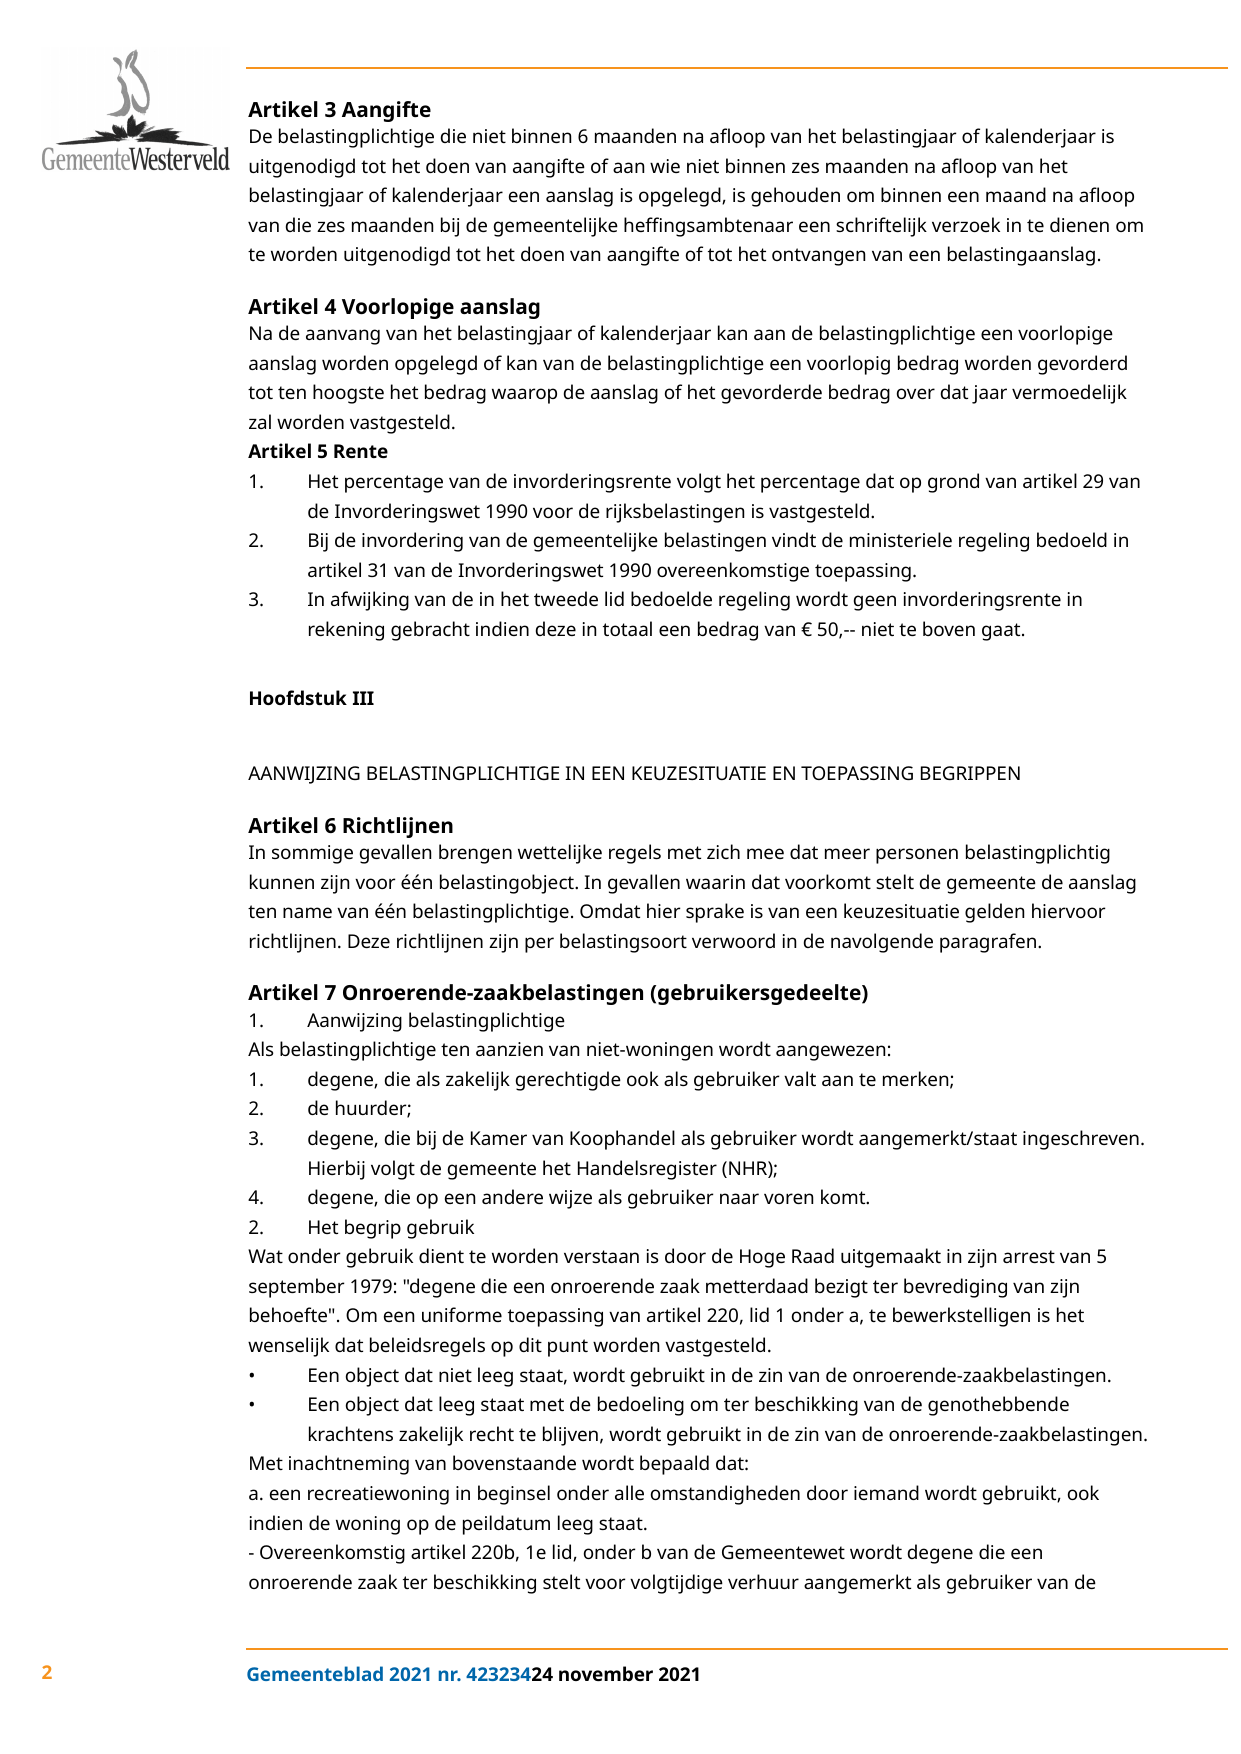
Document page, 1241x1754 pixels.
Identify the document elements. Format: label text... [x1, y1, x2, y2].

text De belastingplichtige die niet binnen 6 maanden na afloop van het belastingjaar of kalenderjaar is uitgenodigd tot het doen van aangifte of aan wie niet binnen zes maanden na afloop van het belastingjaar of kalenderjaar een aanslag is opgelegd, is gehouden om binnen een maand na afloop van die zes maanden bij de gemeentelijke heffingsambtenaar een schriftelijk verzoek in te dienen om te worden uitgenodigd tot het doen van aangifte of tot het ontvangen van een belastingaanslag. [248, 123, 1152, 267]
list Het percentage van de invorderingsrente volgt het percentage dat op grond van artikel 29 van de Invorderingswet 1990 voor de rijksbelastingen is vastgesteld. [248, 468, 1152, 524]
list Een object dat niet leeg staat, wordt gebruikt in de zin van de onroerende-zaakbelastingen. [248, 1362, 1152, 1388]
text a. een recreatiewoning in beginsel onder alle omstandigheden door iemand wordt gebruikt, ook indien de woning op de peildatum leeg staat. [248, 1480, 1152, 1536]
text - Overeenkomstig artikel 220b, 1e lid, onder b van de Gemeentewet wordt degene die een onroerende zaak ter beschikking stelt voor volgtijdige verhuur aangemerkt als gebruiker van de [248, 1539, 1152, 1595]
text AANWIJZING BELASTINGPLICHTIGE IN EEN KEUZESITUATIE EN TOEPASSING BEGRIPPEN [248, 760, 1152, 786]
picture [41, 47, 231, 172]
list degene, die op een andere wijze als gebruiker naar voren komt. [248, 1184, 1152, 1210]
text Artikel 7 Onroerende-zaakbelastingen (gebruikersgedeelte) [248, 978, 1152, 1007]
text Als belastingplichtige ten aanzien van niet-woningen wordt aangewezen: [248, 1036, 1152, 1062]
text Artikel 3 Aangifte [248, 95, 1152, 123]
list In afwijking van de in het tweede lid bedoelde regeling wordt geen invorderingsrente in rekening gebracht indien deze in totaal een bedrag van € 50,-- niet te boven gaat. [248, 587, 1152, 642]
list de huurder; [248, 1096, 1152, 1121]
list Het begrip gebruik [248, 1214, 1152, 1240]
text Artikel 5 Rente [248, 439, 1152, 464]
list degene, die als zakelijk gerechtigde ook als gebruiker valt aan te merken; [248, 1066, 1152, 1092]
text Wat onder gebruik dient te worden verstaan is door de Hoge Raad uitgemaakt in zijn arrest van 5 september 1979: "degene die een onroerende zaak metterdaad bezigt ter bevrediging van zijn behoefte". Om een uniforme toepassing van artikel 220, lid 1 onder a, te bewerkstelligen is het wenselijk dat beleidsregels op dit punt worden vastgesteld. [248, 1243, 1152, 1358]
list Bij de invordering van de gemeentelijke belastingen vindt de ministeriele regeling bedoeld in artikel 31 van de Invorderingswet 1990 overeenkomstige toepassing. [248, 527, 1152, 583]
list degene, die bij de Kamer van Koophandel als gebruiker wordt aangemerkt/staat ingeschreven. Hierbij volgt de gemeente het Handelsregister (NHR); [248, 1125, 1152, 1181]
text Artikel 4 Voorlopige aanslag [248, 292, 1152, 320]
text Met inachtneming van bovenstaande wordt bepaald dat: [248, 1451, 1152, 1476]
text Hoofdstuk III [248, 683, 1152, 711]
text Na de aanvang van het belastingjaar of kalenderjaar kan aan de belastingplichtige een voorlopige aanslag worden opgelegd of kan van de belastingplichtige een voorlopig bedrag worden gevorderd tot ten hoogste het bedrag waarop de aanslag of het gevorderde bedrag over dat jaar vermoedelijk zal worden vastgesteld. [248, 320, 1152, 435]
list Een object dat leeg staat met de bedoeling om ter beschikking van de genothebbende krachtens zakelijk recht te blijven, wordt gebruikt in de zin van de onroerende-zaakbelastingen. [248, 1391, 1152, 1447]
text In sommige gevallen brengen wettelijke regels met zich mee dat meer personen belastingplichtig kunnen zijn voor één belastingobject. In gevallen waarin dat voorkomt stelt de gemeente de aanslag ten name van één belastingplichtige. Omdat hier sprake is van een keuzesituatie gelden hiervoor richtlijnen. Deze richtlijnen zijn per belastingsoort verwoord in de navolgende paragrafen. [248, 839, 1152, 954]
list Aanwijzing belastingplichtige [248, 1007, 1152, 1033]
text Artikel 6 Richtlijnen [248, 811, 1152, 839]
